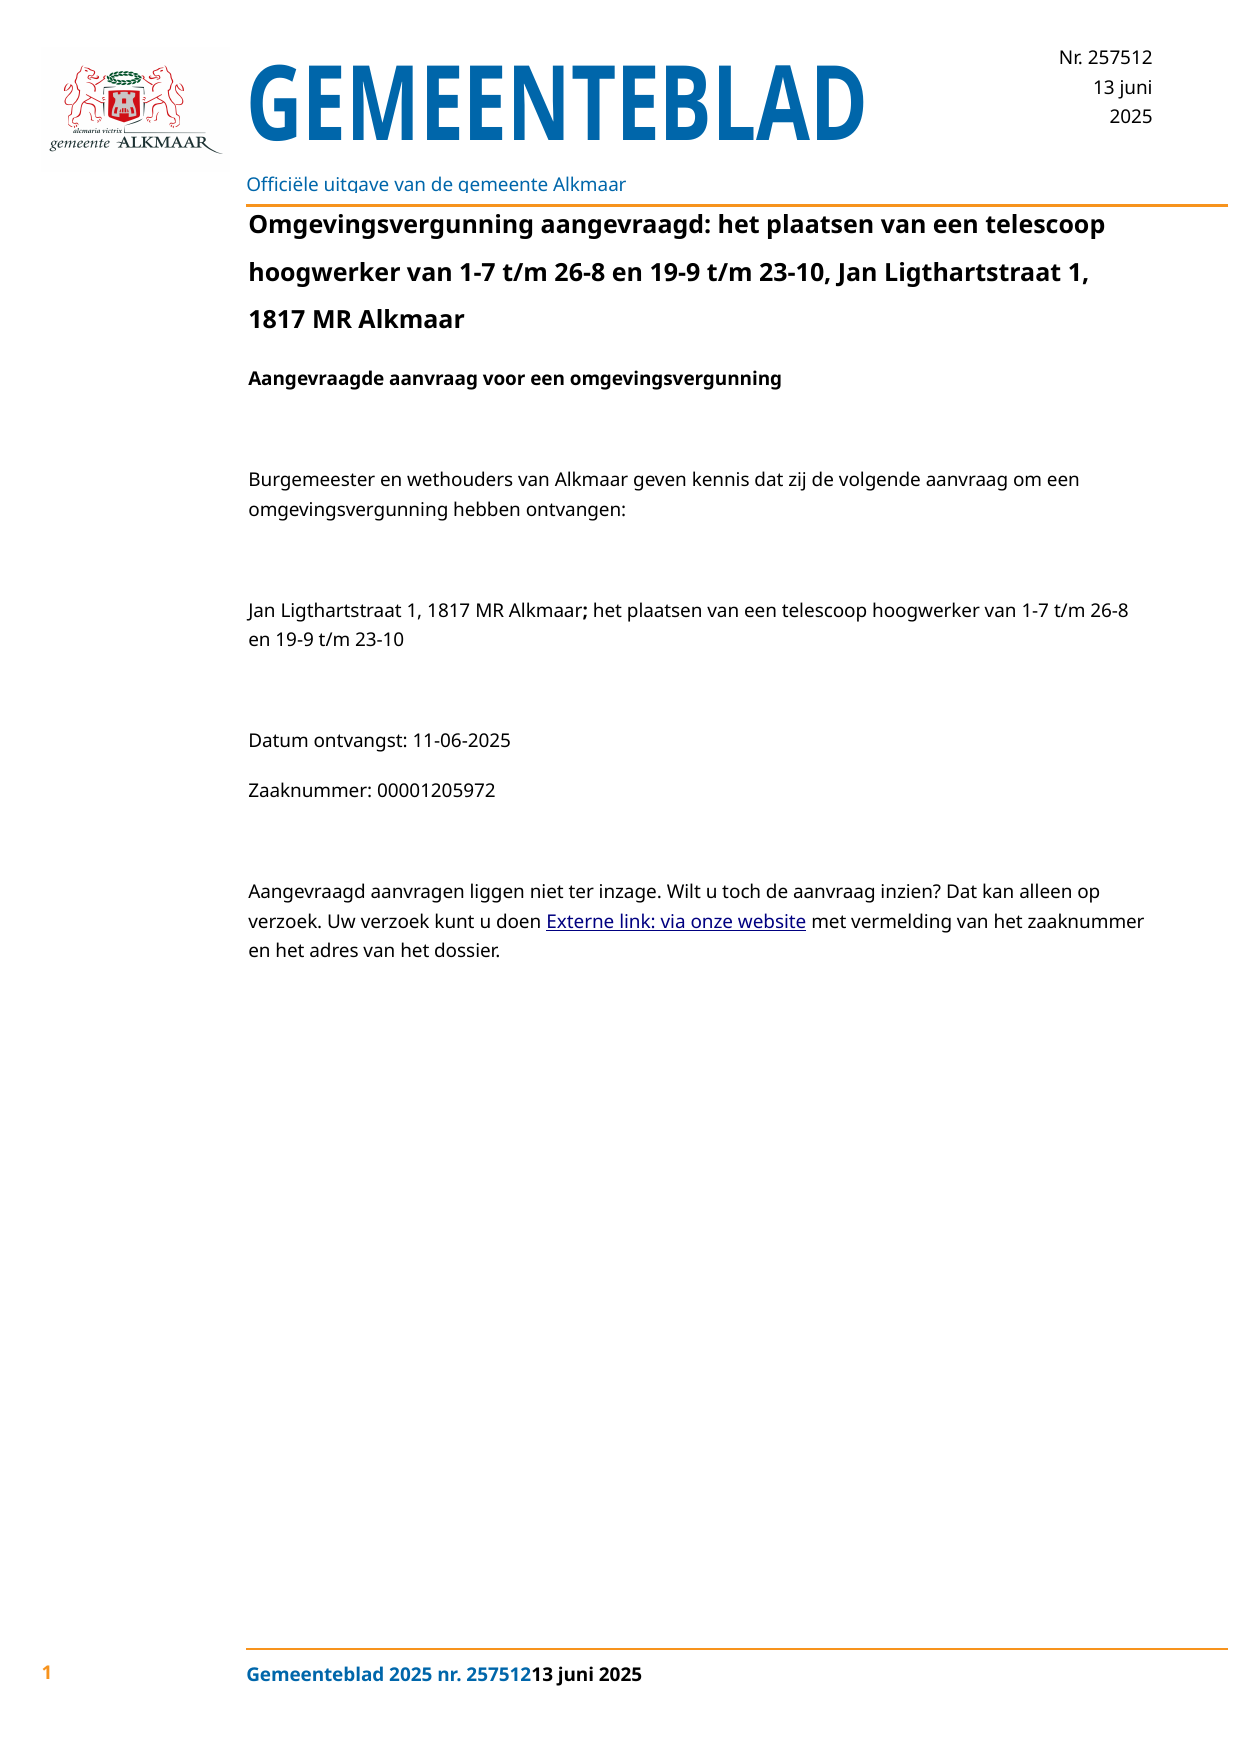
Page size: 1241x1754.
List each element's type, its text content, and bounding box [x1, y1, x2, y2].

picture [41, 47, 231, 172]
text Aangevraagd aanvragen liggen niet ter inzage. Wilt u toch de aanvraag inzien? Dat kan alleen op verzoek. Uw verzoek kunt u doen Externe link: via onze website met vermelding van het zaaknummer en het adres van het dossier. [248, 878, 1152, 963]
text Datum ontvangst: 11-06-2025 [248, 727, 1152, 753]
text Omgevingsvergunning aangevraagd: het plaatsen van een telescoop hoogwerker van 1-7 t/m 26-8 en 19-9 t/m 23-10, Jan Ligthartstraat 1, 1817 MR Alkmaar [248, 207, 1152, 336]
text Burgemeester en wethouders van Alkmaar geven kennis dat zij de volgende aanvraag om een omgevingsvergunning hebben ontvangen: [248, 466, 1152, 522]
text Zaaknummer: 00001205972 [248, 778, 1152, 803]
text Jan Ligthartstraat 1, 1817 MR Alkmaar; het plaatsen van een telescoop hoogwerker van 1-7 t/m 26-8 en 19-9 t/m 23-10 [248, 597, 1152, 652]
text Aangevraagde aanvraag voor een omgevingsvergunning [248, 366, 1152, 391]
